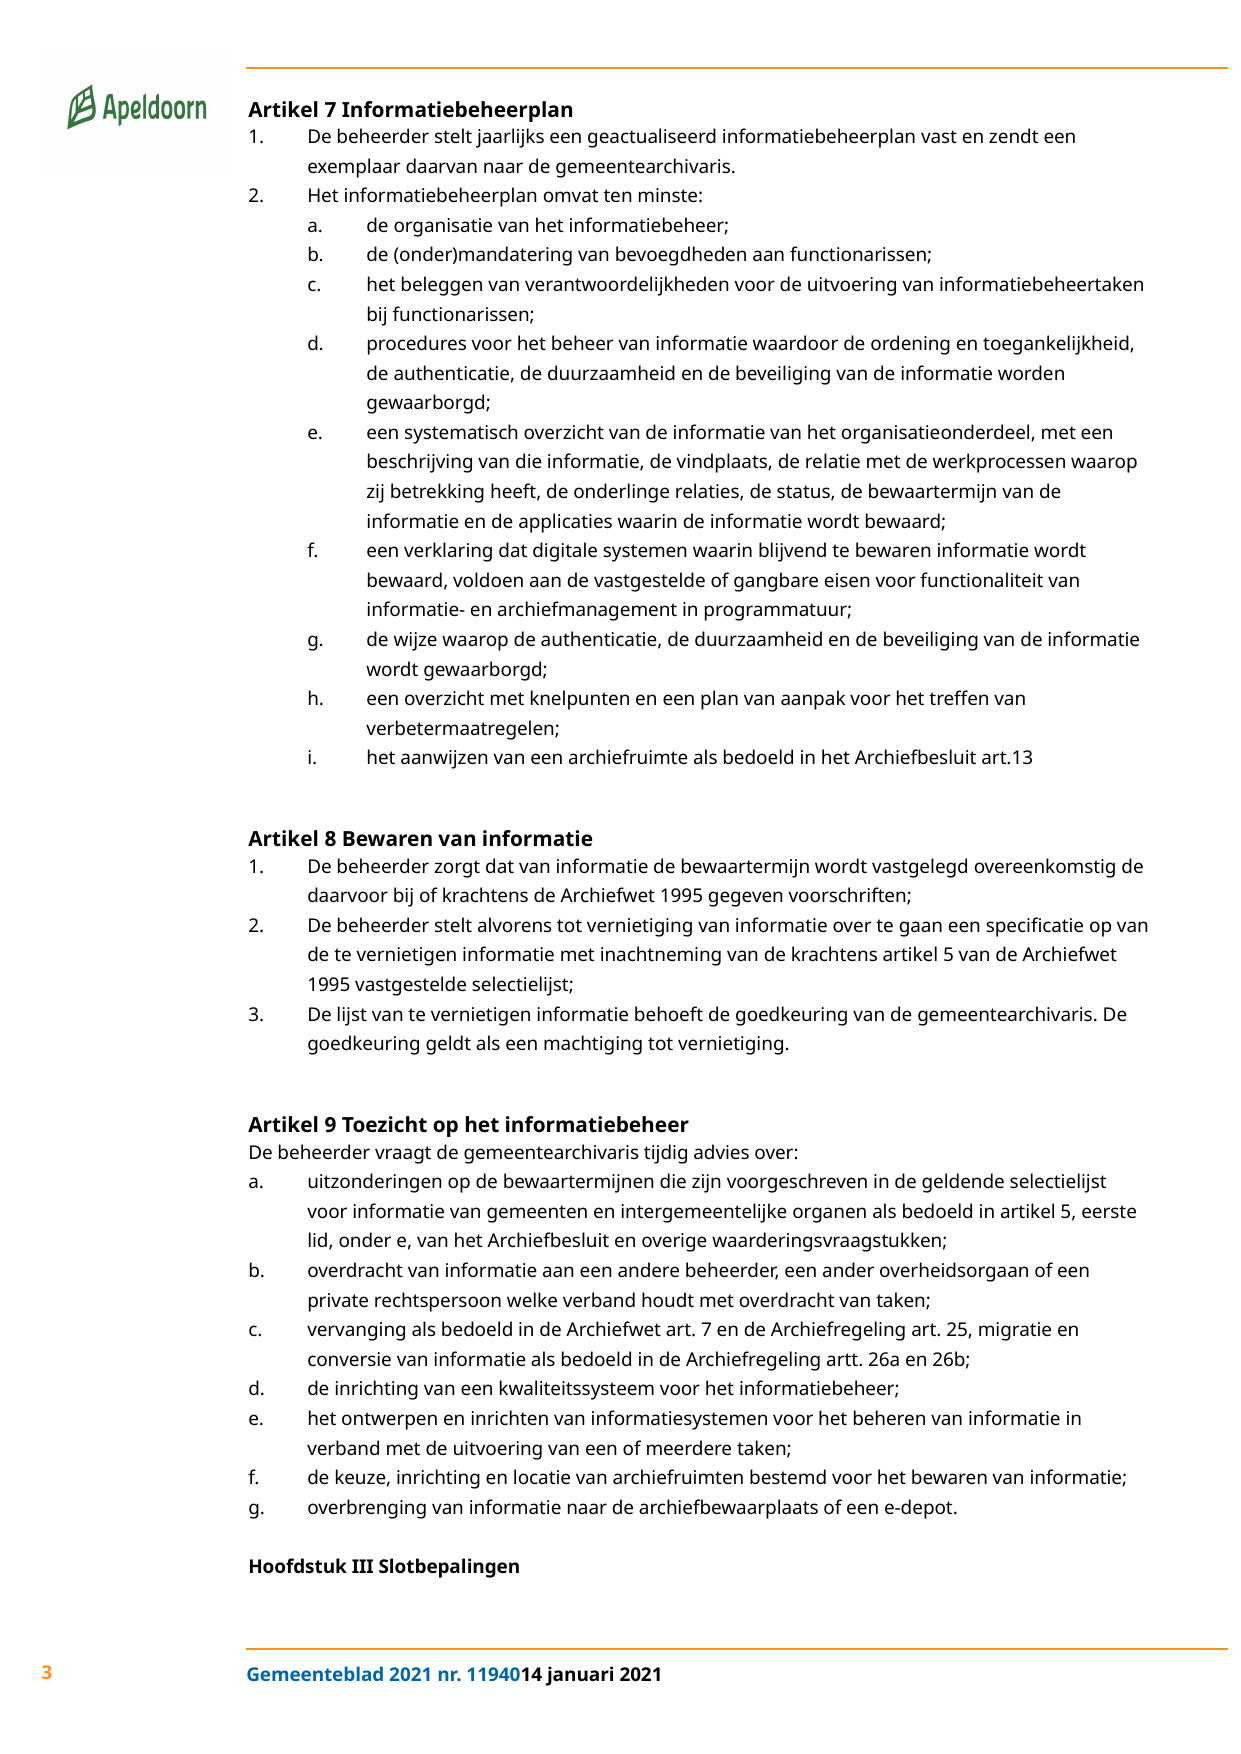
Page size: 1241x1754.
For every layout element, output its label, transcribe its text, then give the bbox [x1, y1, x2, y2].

list het beleggen van verantwoordelijkheden voor de uitvoering van informatiebeheertaken bij functionarissen; [307, 271, 1152, 326]
list een overzicht met knelpunten en een plan van aanpak voor het treffen van verbetermaatregelen; [307, 685, 1152, 741]
list de (onder)mandatering van bevoegdheden aan functionarissen; [307, 242, 1152, 267]
list De beheerder zorgt dat van informatie de bewaartermijn wordt vastgelegd overeenkomstig de daarvoor bij of krachtens de Archiefwet 1995 gegeven voorschriften; [248, 853, 1152, 908]
picture [41, 47, 231, 172]
list procedures voor het beheer van informatie waardoor de ordening en toegankelijkheid, de authenticatie, de duurzaamheid en de beveiliging van de informatie worden gewaarborgd; [307, 330, 1152, 415]
text De beheerder vraagt de gemeentearchivaris tijdig advies over: [248, 1139, 1152, 1164]
list vervanging als bedoeld in de Archiefwet art. 7 en de Archiefregeling art. 25, migratie en conversie van informatie als bedoeld in de Archiefregeling artt. 26a en 26b; [248, 1316, 1152, 1372]
list het aanwijzen van een archiefruimte als bedoeld in het Archiefbesluit art.13 [307, 744, 1152, 770]
list De beheerder stelt alvorens tot vernietiging van informatie over te gaan een specificatie op van de te vernietigen informatie met inachtneming van de krachtens artikel 5 van de Archiefwet 1995 vastgestelde selectielijst; [248, 912, 1152, 997]
list de inrichting van een kwaliteitssysteem voor het informatiebeheer; [248, 1376, 1152, 1401]
list de keuze, inrichting en locatie van archiefruimten bestemd voor het bewaren van informatie; [248, 1464, 1152, 1490]
list uitzonderingen op de bewaartermijnen die zijn voorgeschreven in de geldende selectielijst voor informatie van gemeenten en intergemeentelijke organen als bedoeld in artikel 5, eerste lid, onder e, van het Archiefbesluit en overige waarderingsvraagstukken; [248, 1168, 1152, 1253]
list De lijst van te vernietigen informatie behoeft de goedkeuring van de gemeentearchivaris. De goedkeuring geldt als een machtiging tot vernietiging. [248, 1001, 1152, 1056]
list Het informatiebeheerplan omvat ten minste: [248, 182, 1152, 208]
list overbrenging van informatie naar de archiefbewaarplaats of een e-depot. [248, 1494, 1152, 1519]
list de organisatie van het informatiebeheer; [307, 212, 1152, 238]
list een systematisch overzicht van de informatie van het organisatieonderdeel, met een beschrijving van die informatie, de vindplaats, de relatie met de werkprocessen waarop zij betrekking heeft, de onderlinge relaties, de status, de bewaartermijn van de informatie en de applicaties waarin de informatie wordt bewaard; [307, 419, 1152, 533]
text Artikel 9 Toezicht op het informatiebeheer [248, 1110, 1152, 1139]
list overdracht van informatie aan een andere beheerder, een ander overheidsorgaan of een private rechtspersoon welke verband houdt met overdracht van taken; [248, 1257, 1152, 1312]
list de wijze waarop de authenticatie, de duurzaamheid en de beveiliging van de informatie wordt gewaarborgd; [307, 626, 1152, 681]
list De beheerder stelt jaarlijks een geactualiseerd informatiebeheerplan vast en zendt een exemplaar daarvan naar de gemeentearchivaris. [248, 123, 1152, 178]
text Artikel 8 Bewaren van informatie [248, 824, 1152, 853]
list een verklaring dat digitale systemen waarin blijvend te bewaren informatie wordt bewaard, voldoen aan de vastgestelde of gangbare eisen voor functionaliteit van informatie- en archiefmanagement in programmatuur; [307, 537, 1152, 622]
list het ontwerpen en inrichten van informatiesystemen voor het beheren van informatie in verband met de uitvoering van een of meerdere taken; [248, 1405, 1152, 1460]
text Artikel 7 Informatiebeheerplan [248, 95, 1152, 123]
text Hoofdstuk III Slotbepalingen [248, 1553, 1152, 1579]
